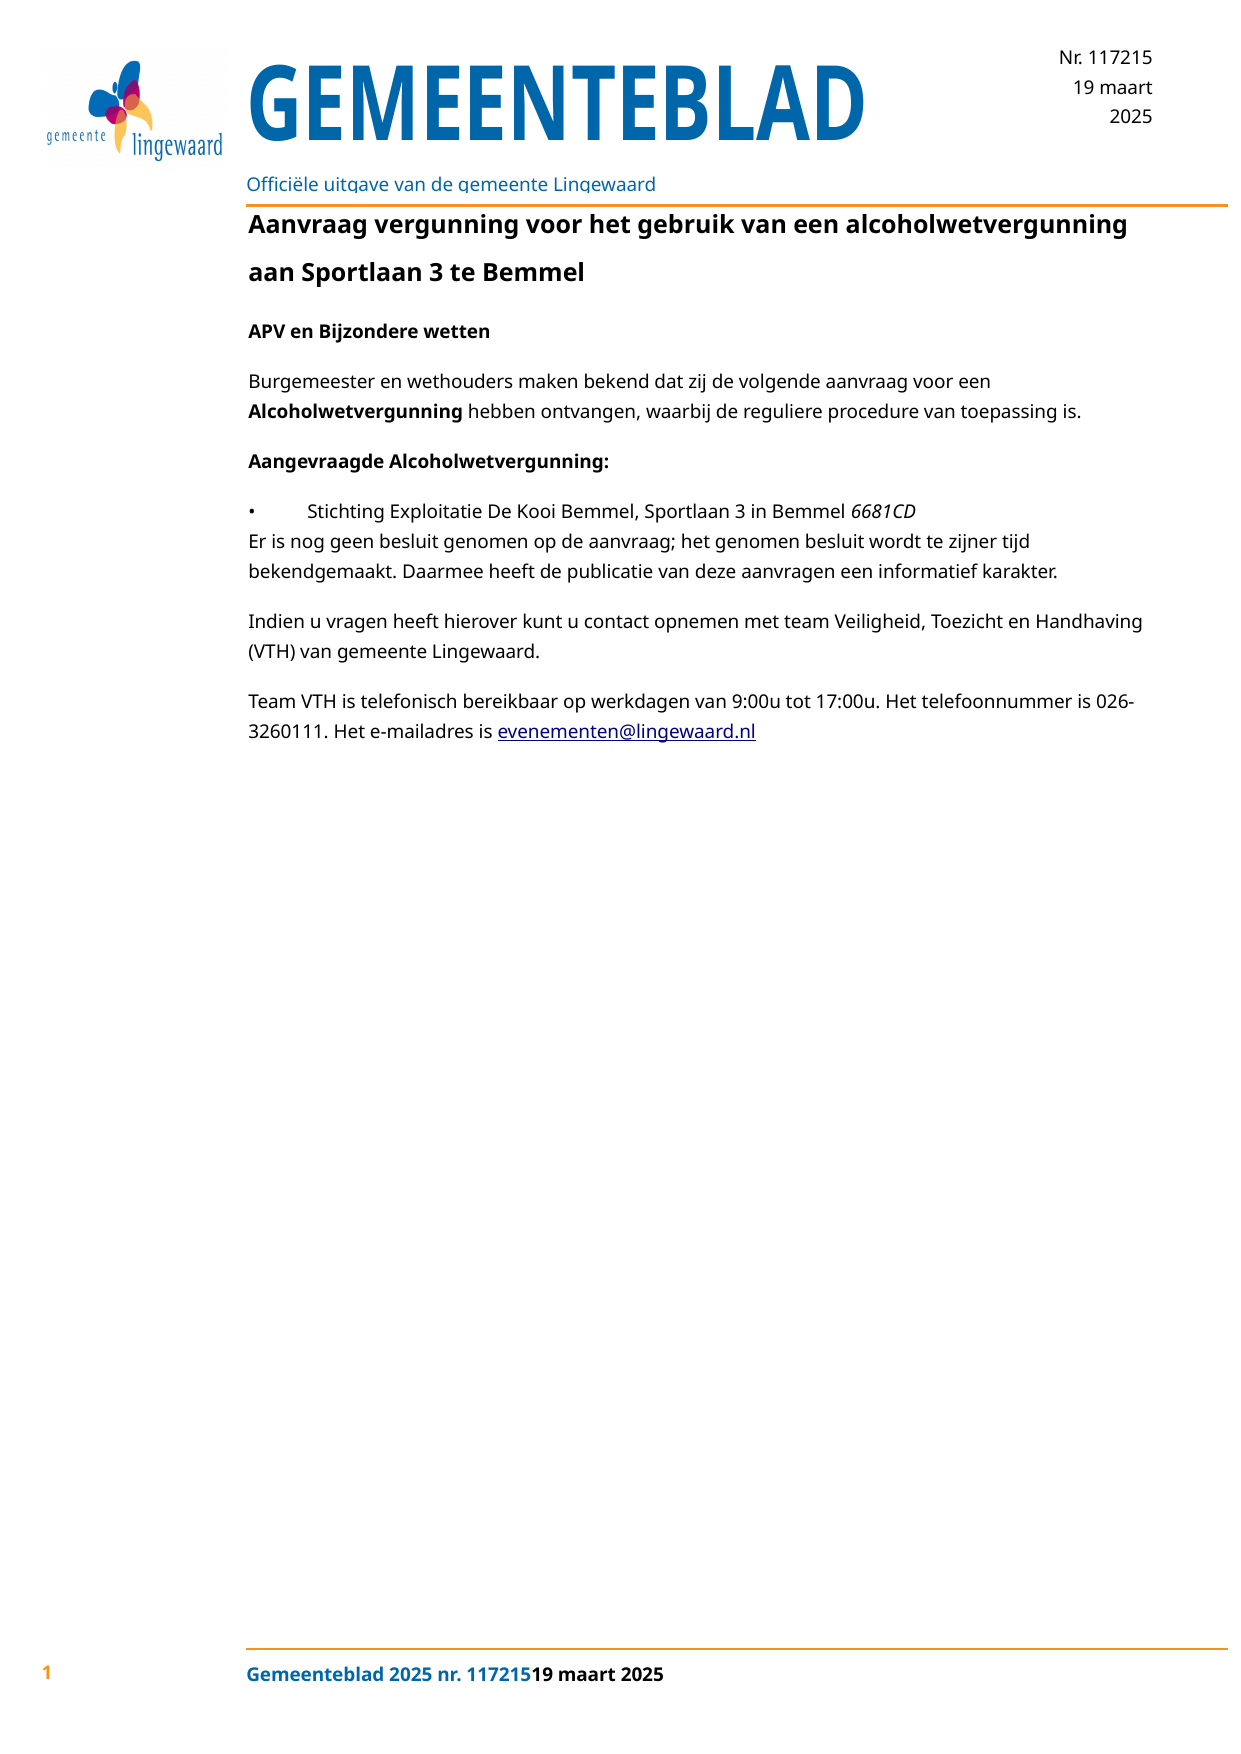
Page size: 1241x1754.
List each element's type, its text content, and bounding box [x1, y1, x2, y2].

picture [41, 47, 231, 172]
text APV en Bijzondere wetten [248, 318, 1152, 344]
text Indien u vragen heeft hierover kunt u contact opnemen met team Veiligheid, Toezicht en Handhaving (VTH) van gemeente Lingewaard. [248, 608, 1152, 664]
list Stichting Exploitatie De Kooi Bemmel, Sportlaan 3 in Bemmel 6681CD [248, 499, 1152, 524]
text Burgemeester en wethouders maken bekend dat zij de volgende aanvraag voor een Alcoholwetvergunning hebben ontvangen, waarbij de reguliere procedure van toepassing is. [248, 368, 1152, 424]
text Aanvraag vergunning voor het gebruik van een alcoholwetvergunning aan Sportlaan 3 te Bemmel [248, 207, 1152, 288]
text Er is nog geen besluit genomen op de aanvraag; het genomen besluit wordt te zijner tijd bekendgemaakt. Daarmee heeft de publicatie van deze aanvragen een informatief karakter. [248, 528, 1152, 584]
text Aangevraagde Alcoholwetvergunning: [248, 448, 1152, 474]
text Team VTH is telefonisch bereikbaar op werkdagen van 9:00u tot 17:00u. Het telefoonnummer is 026-3260111. Het e-mailadres is evenementen@lingewaard.nl [248, 688, 1152, 744]
